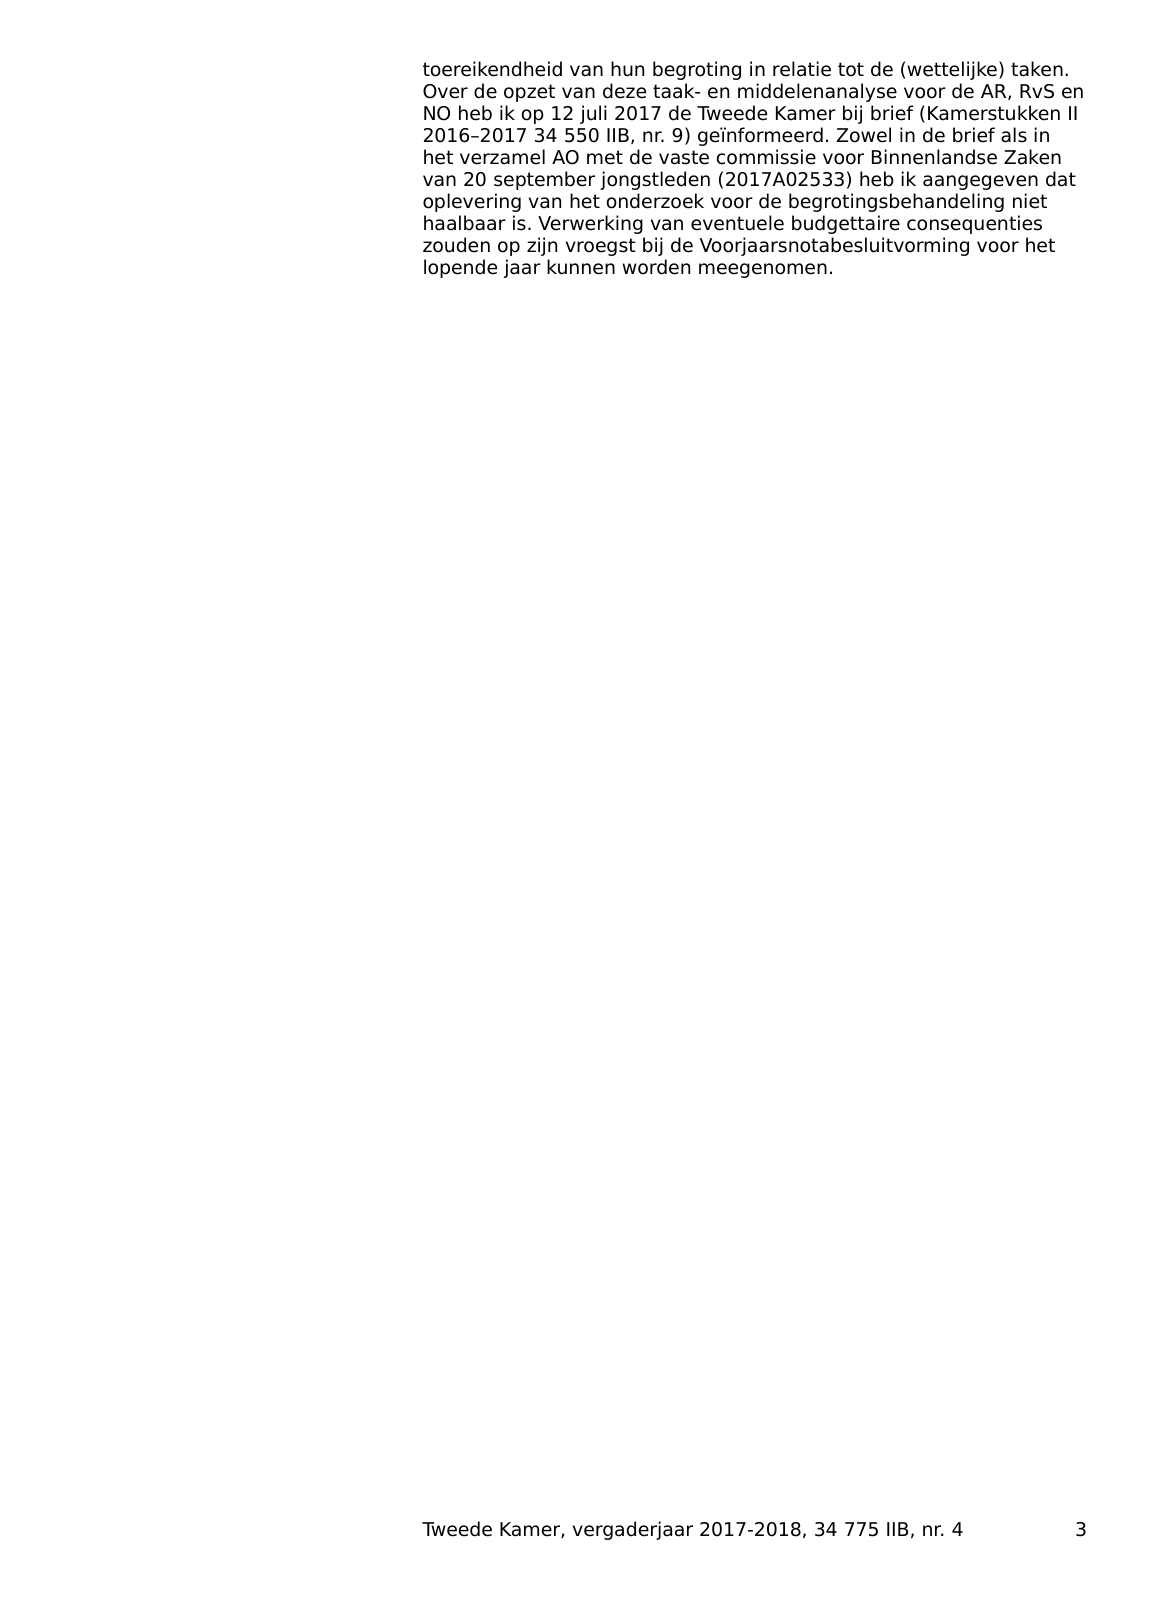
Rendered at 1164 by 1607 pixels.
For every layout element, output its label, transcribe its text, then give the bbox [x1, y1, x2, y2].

text toereikendheid van hun begroting in relatie tot de (wettelijke) taken. Over de opzet van deze taak- en middelenanalyse voor de AR, RvS en NO heb ik op 12 juli 2017 de Tweede Kamer bij brief (Kamerstukken II 2016–2017 34 550 IIB, nr. 9) geïnformeerd. Zowel in de brief als in het verzamel AO met de vaste commissie voor Binnenlandse Zaken van 20 september jongstleden (2017A02533) heb ik aangegeven dat oplevering van het onderzoek voor de begrotingsbehandeling niet haalbaar is. Verwerking van eventuele budgettaire consequenties zouden op zijn vroegst bij de Voorjaarsnotabesluitvorming voor het lopende jaar kunnen worden meegenomen. [422, 59, 1087, 279]
